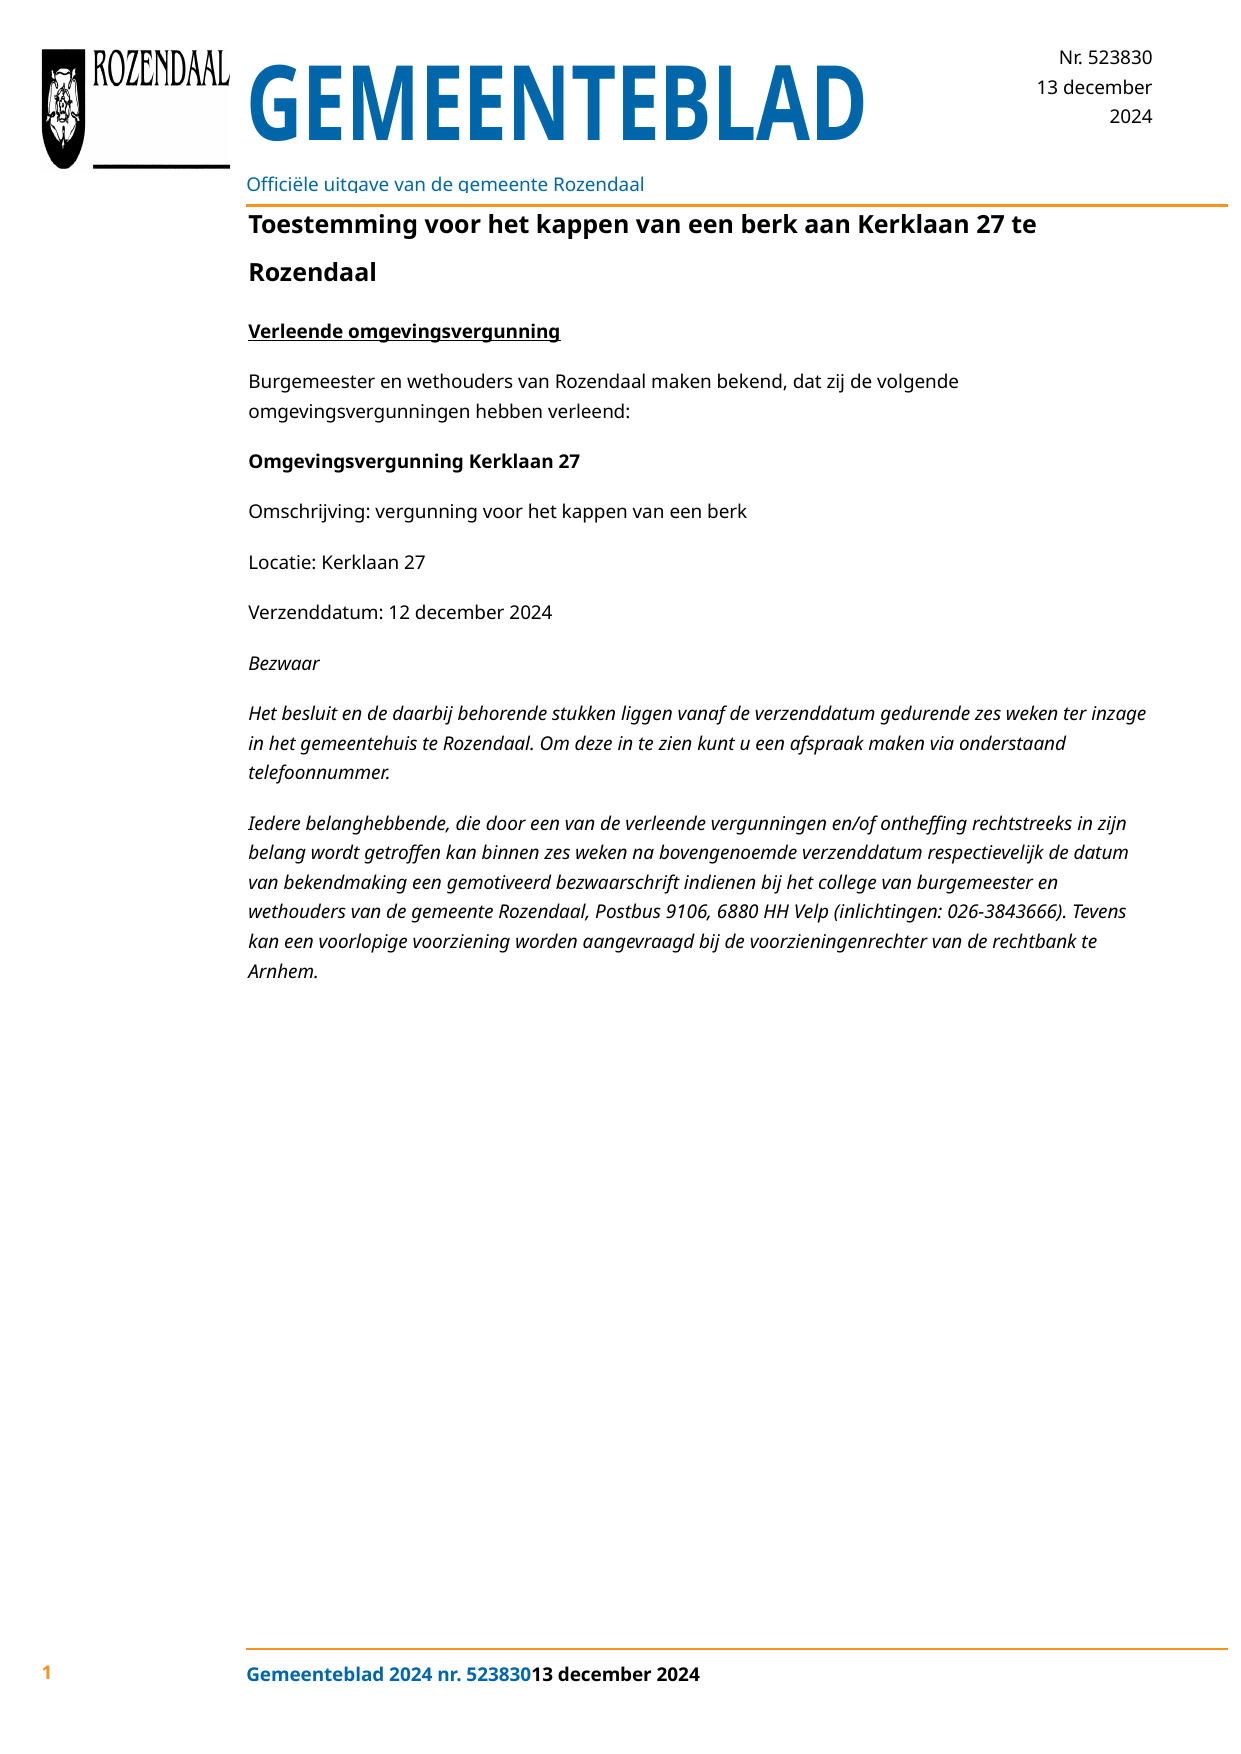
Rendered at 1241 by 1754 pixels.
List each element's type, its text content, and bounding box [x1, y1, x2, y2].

text Omschrijving: vergunning voor het kappen van een berk [248, 499, 1152, 524]
text Verzenddatum: 12 december 2024 [248, 599, 1152, 625]
text Toestemming voor het kappen van een berk aan Kerklaan 27 te Rozendaal [248, 207, 1152, 288]
picture [41, 47, 231, 172]
text Burgemeester en wethouders van Rozendaal maken bekend, dat zij de volgende omgevingsvergunningen hebben verleend: [248, 368, 1152, 424]
text Verleende omgevingsvergunning [248, 318, 1152, 344]
text Bezwaar [248, 650, 1152, 676]
text Iedere belanghebbende, die door een van de verleende vergunningen en/of ontheffing rechtstreeks in zijn belang wordt getroffen kan binnen zes weken na bovengenoemde verzenddatum respectievelijk de datum van bekendmaking een gemotiveerd bezwaarschrift indienen bij het college van burgemeester en wethouders van de gemeente Rozendaal, Postbus 9106, 6880 HH Velp (inlichtingen: 026-3843666). Tevens kan een voorlopige voorziening worden aangevraagd bij de voorzieningenrechter van de rechtbank te Arnhem. [248, 810, 1152, 984]
text Locatie: Kerklaan 27 [248, 549, 1152, 575]
text Omgevingsvergunning Kerklaan 27 [248, 448, 1152, 474]
text Het besluit en de daarbij behorende stukken liggen vanaf de verzenddatum gedurende zes weken ter inzage in het gemeentehuis te Rozendaal. Om deze in te zien kunt u een afspraak maken via onderstaand telefoonnummer. [248, 700, 1152, 785]
